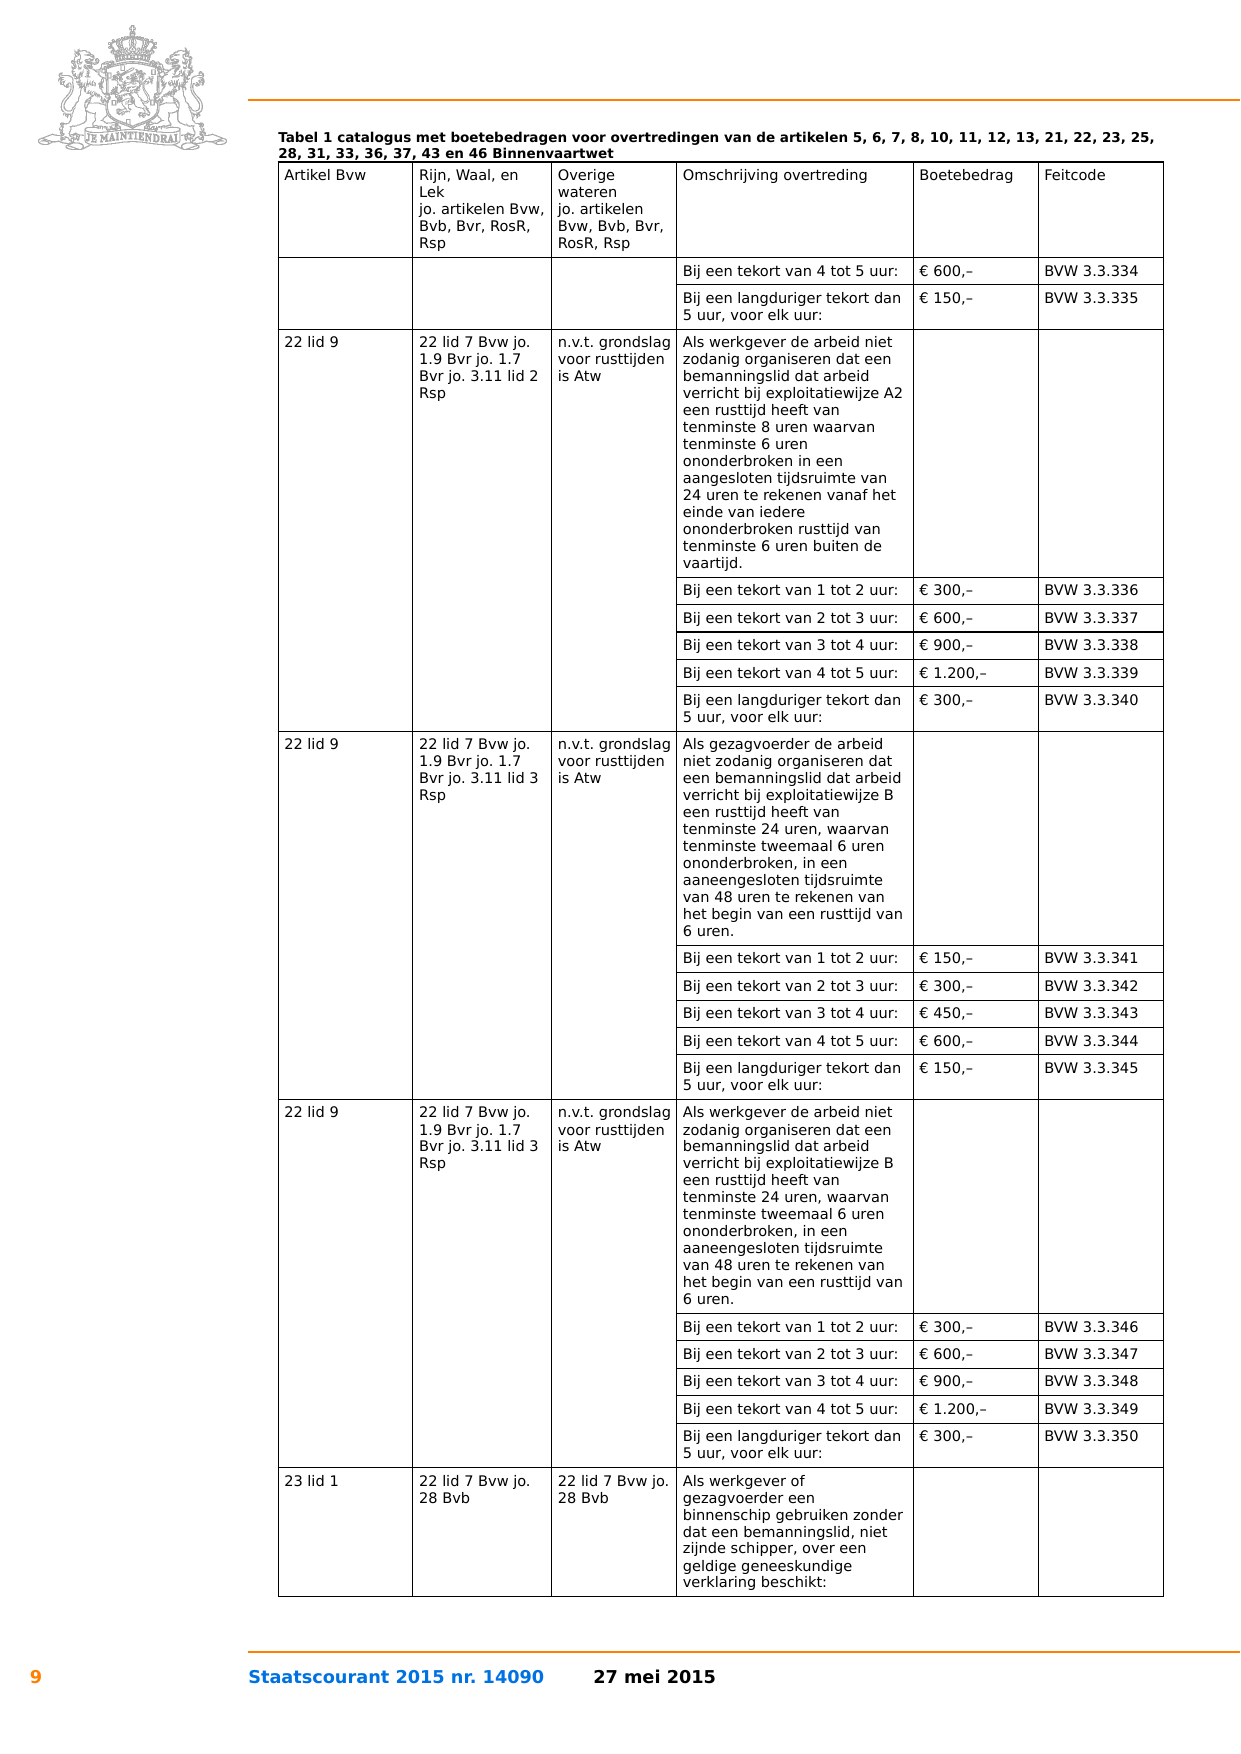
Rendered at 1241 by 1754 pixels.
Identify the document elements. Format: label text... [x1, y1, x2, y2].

table_cell € 450,– [914, 1001, 1038, 1027]
table_cell BVW 3.3.341 [1039, 946, 1163, 972]
table_cell BVW 3.3.343 [1039, 1001, 1163, 1027]
table_cell € 600,– [914, 605, 1038, 631]
table_cell BVW 3.3.342 [1039, 973, 1163, 999]
table_cell € 600,– [914, 1341, 1038, 1368]
table_cell € 1.200,– [914, 660, 1038, 686]
table_cell Bij een tekort van 4 tot 5 uur: [677, 1028, 913, 1054]
table_cell € 300,– [914, 1314, 1038, 1340]
table_cell 22 lid 7 Bvw jo. 1.9 Bvr jo. 1.7 Bvr jo. 3.11 lid 2 Rsp [413, 330, 551, 731]
table_cell [1039, 732, 1163, 945]
table_cell BVW 3.3.350 [1039, 1424, 1163, 1467]
table_cell BVW 3.3.338 [1039, 633, 1163, 659]
table_cell 23 lid 1 [279, 1468, 412, 1596]
table_cell Bij een langduriger tekort dan 5 uur, voor elk uur: [677, 687, 913, 731]
table_cell 22 lid 7 Bvw jo. 1.9 Bvr jo. 1.7 Bvr jo. 3.11 lid 3 Rsp [413, 1100, 551, 1467]
table_cell [552, 258, 676, 328]
table_cell 22 lid 7 Bvw jo. 28 Bvb [552, 1468, 676, 1596]
table_cell BVW 3.3.348 [1039, 1369, 1163, 1395]
table_cell € 300,– [914, 578, 1038, 604]
table_cell Bij een tekort van 4 tot 5 uur: [677, 660, 913, 686]
table_cell Bij een tekort van 3 tot 4 uur: [677, 1369, 913, 1395]
table_cell Boetebedrag [914, 163, 1038, 257]
table_cell € 150,– [914, 285, 1038, 328]
table_cell 22 lid 9 [279, 732, 412, 1099]
table_cell [1039, 1468, 1163, 1596]
table_cell BVW 3.3.340 [1039, 687, 1163, 731]
table_cell BVW 3.3.347 [1039, 1341, 1163, 1368]
table_cell Bij een tekort van 1 tot 2 uur: [677, 1314, 913, 1340]
table_cell n.v.t. grondslag voor rusttijden is Atw [552, 1100, 676, 1467]
table_cell [279, 258, 412, 328]
table_cell Bij een langduriger tekort dan 5 uur, voor elk uur: [677, 285, 913, 328]
table_cell BVW 3.3.335 [1039, 285, 1163, 328]
table_cell [914, 330, 1038, 577]
table_cell 22 lid 7 Bvw jo. 1.9 Bvr jo. 1.7 Bvr jo. 3.11 lid 3 Rsp [413, 732, 551, 1099]
table_cell n.v.t. grondslag voor rusttijden is Atw [552, 330, 676, 731]
table_cell € 900,– [914, 633, 1038, 659]
table_cell Als werkgever de arbeid niet zodanig organiseren dat een bemanningslid dat arbeid verricht bij exploitatiewijze B een rusttijd heeft van tenminste 24 uren, waarvan tenminste tweemaal 6 uren ononderbroken, in een aaneengesloten tijdsruimte van 48 uren te rekenen van het begin van een rusttijd van 6 uren. [677, 1100, 913, 1313]
table_cell € 1.200,– [914, 1396, 1038, 1422]
table_cell BVW 3.3.336 [1039, 578, 1163, 604]
table_cell Bij een tekort van 1 tot 2 uur: [677, 946, 913, 972]
table_cell € 300,– [914, 687, 1038, 731]
table_cell Bij een tekort van 3 tot 4 uur: [677, 633, 913, 659]
table_cell Bij een langduriger tekort dan 5 uur, voor elk uur: [677, 1055, 913, 1099]
table_cell BVW 3.3.337 [1039, 605, 1163, 631]
table_cell € 300,– [914, 973, 1038, 999]
table_cell Bij een tekort van 1 tot 2 uur: [677, 578, 913, 604]
table_cell BVW 3.3.334 [1039, 258, 1163, 284]
table_cell BVW 3.3.349 [1039, 1396, 1163, 1422]
table_cell BVW 3.3.339 [1039, 660, 1163, 686]
table_header Tabel 1 catalogus met boetebedragen voor overtredingen van de artikelen 5, 6, 7, 8, 10, 11, 12, 13, 21, 22, 23, 25, 28, 31, 33, 36, 37, 43 en 46 Binnenvaartwet [278, 130, 1163, 161]
table_cell Bij een tekort van 3 tot 4 uur: [677, 1001, 913, 1027]
table_cell [914, 732, 1038, 945]
table_cell 22 lid 7 Bvw jo. 28 Bvb [413, 1468, 551, 1596]
table_cell € 900,– [914, 1369, 1038, 1395]
table_cell Omschrijving overtreding [677, 163, 913, 257]
table_cell BVW 3.3.344 [1039, 1028, 1163, 1054]
table_cell n.v.t. grondslag voor rusttijden is Atw [552, 732, 676, 1099]
table_cell Als werkgever of gezagvoerder een binnenschip gebruiken zonder dat een bemanningslid, niet zijnde schipper, over een geldige geneeskundige verklaring beschikt: [677, 1468, 913, 1596]
table_cell Artikel Bvw [279, 163, 412, 257]
table_cell Als werkgever de arbeid niet zodanig organiseren dat een bemanningslid dat arbeid verricht bij exploitatiewijze A2 een rusttijd heeft van tenminste 8 uren waarvan tenminste 6 uren ononderbroken in een aangesloten tijdsruimte van 24 uren te rekenen vanaf het einde van iedere ononderbroken rusttijd van tenminste 6 uren buiten de vaartijd. [677, 330, 913, 577]
table_cell [914, 1100, 1038, 1313]
table_cell Rijn, Waal, en Lek jo. artikelen Bvw, Bvb, Bvr, RosR, Rsp [413, 163, 551, 257]
table_cell € 600,– [914, 258, 1038, 284]
table_cell [413, 258, 551, 328]
table_cell [1039, 1100, 1163, 1313]
table_cell 22 lid 9 [279, 330, 412, 731]
table_cell € 150,– [914, 946, 1038, 972]
table_cell 22 lid 9 [279, 1100, 412, 1467]
table_cell Overige wateren jo. artikelen Bvw, Bvb, Bvr, RosR, Rsp [552, 163, 676, 257]
table_cell Bij een tekort van 2 tot 3 uur: [677, 605, 913, 631]
table_cell Bij een tekort van 4 tot 5 uur: [677, 1396, 913, 1422]
table_cell BVW 3.3.345 [1039, 1055, 1163, 1099]
picture [38, 25, 227, 150]
table_cell € 150,– [914, 1055, 1038, 1099]
table_cell [1039, 330, 1163, 577]
table_cell Bij een tekort van 4 tot 5 uur: [677, 258, 913, 284]
table_cell € 300,– [914, 1424, 1038, 1467]
table_cell Bij een langduriger tekort dan 5 uur, voor elk uur: [677, 1424, 913, 1467]
table_cell € 600,– [914, 1028, 1038, 1054]
table_cell Bij een tekort van 2 tot 3 uur: [677, 1341, 913, 1368]
table_cell Feitcode [1039, 163, 1163, 257]
table_cell BVW 3.3.346 [1039, 1314, 1163, 1340]
table_cell Als gezagvoerder de arbeid niet zodanig organiseren dat een bemanningslid dat arbeid verricht bij exploitatiewijze B een rusttijd heeft van tenminste 24 uren, waarvan tenminste tweemaal 6 uren ononderbroken, in een aaneengesloten tijdsruimte van 48 uren te rekenen van het begin van een rusttijd van 6 uren. [677, 732, 913, 945]
table_cell [914, 1468, 1038, 1596]
table_cell Bij een tekort van 2 tot 3 uur: [677, 973, 913, 999]
